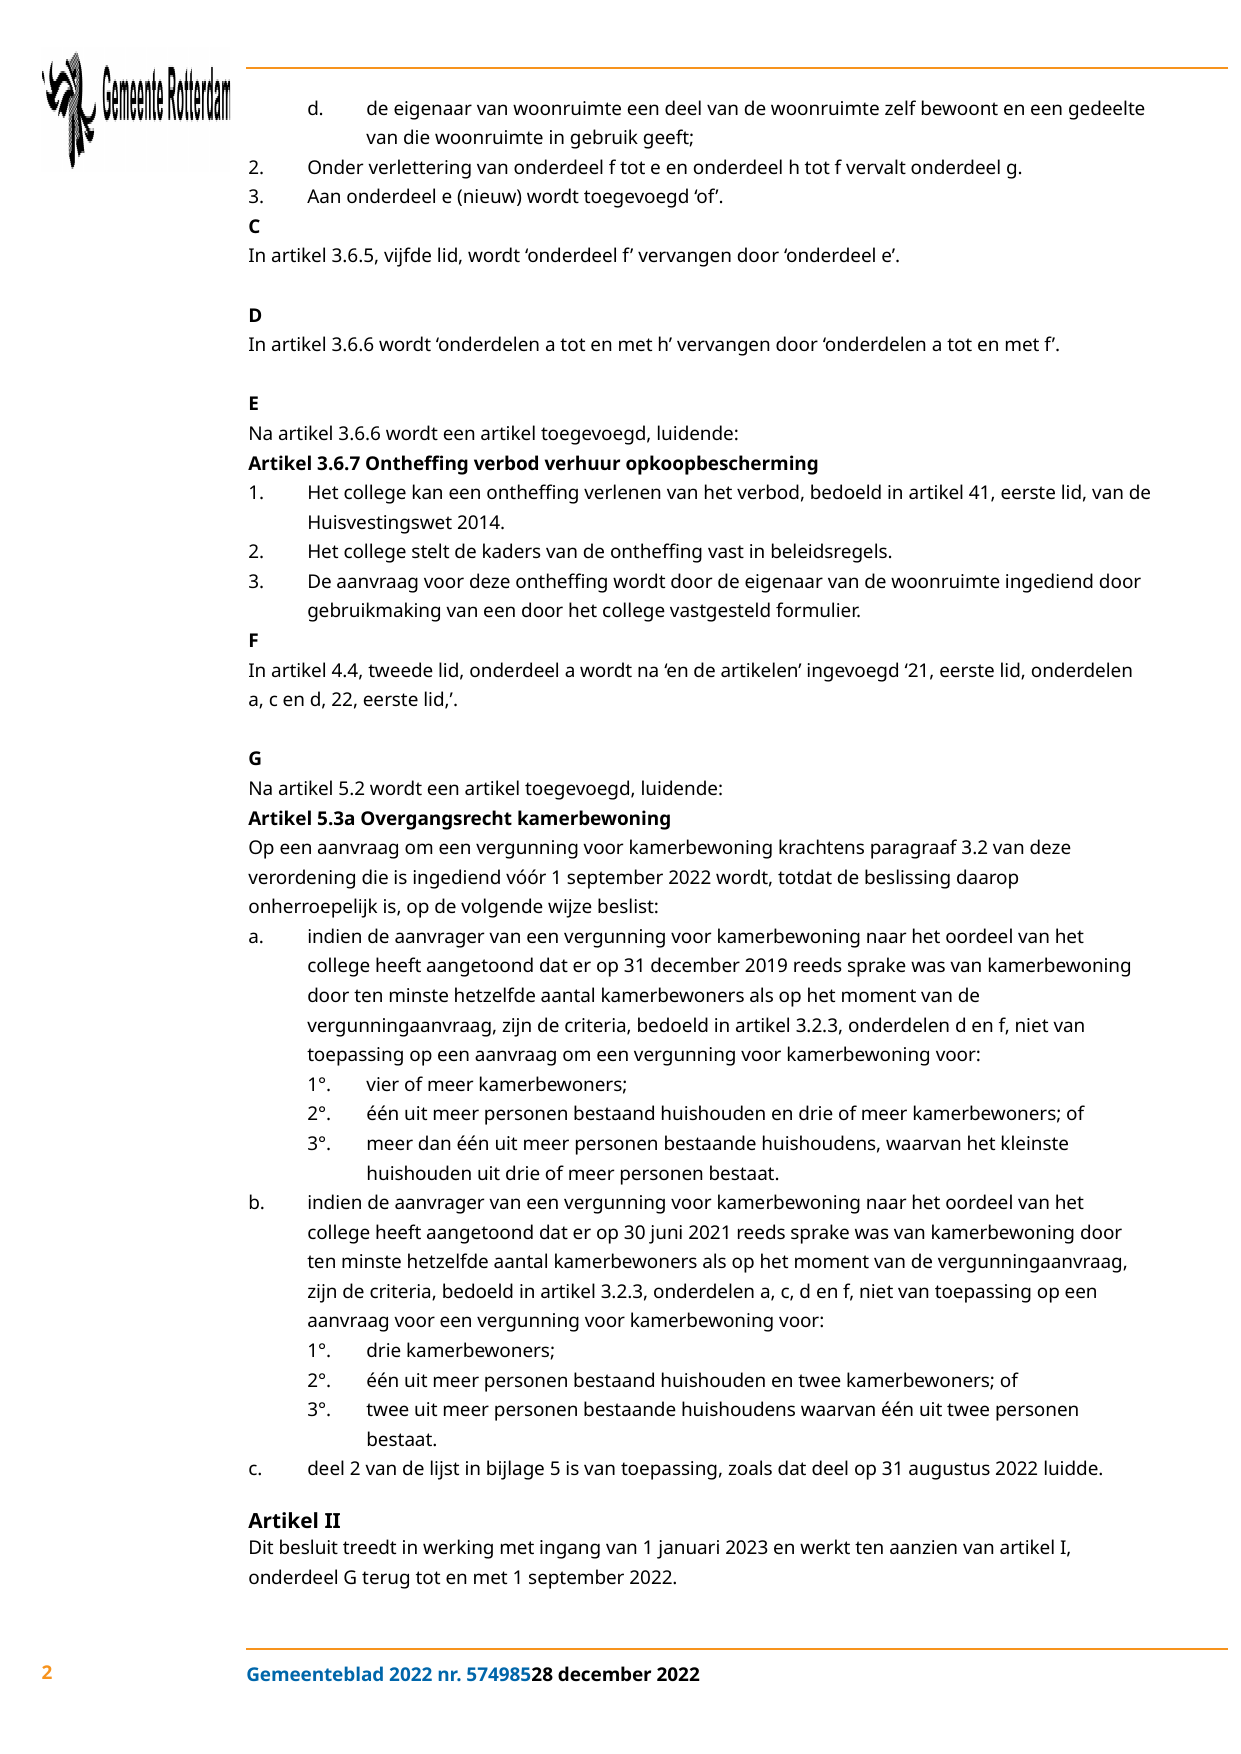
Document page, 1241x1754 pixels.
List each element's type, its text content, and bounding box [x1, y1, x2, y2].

list meer dan één uit meer personen bestaande huishoudens, waarvan het kleinste huishouden uit drie of meer personen bestaat. [307, 1130, 1152, 1186]
list één uit meer personen bestaand huishouden en drie of meer kamerbewoners; of [307, 1101, 1152, 1126]
list drie kamerbewoners; [307, 1337, 1152, 1363]
list deel 2 van de lijst in bijlage 5 is van toepassing, zoals dat deel op 31 augustus 2022 luidde. [248, 1456, 1152, 1481]
list de eigenaar van woonruimte een deel van de woonruimte zelf bewoont en een gedeelte van die woonruimte in gebruik geeft; [307, 95, 1152, 150]
list Onder verlettering van onderdeel f tot e en onderdeel h tot f vervalt onderdeel g. [248, 154, 1152, 180]
text Na artikel 3.6.6 wordt een artikel toegevoegd, luidende: [248, 420, 1152, 446]
list één uit meer personen bestaand huishouden en twee kamerbewoners; of [307, 1367, 1152, 1393]
text Artikel II [248, 1506, 1152, 1534]
text C [248, 213, 1152, 239]
list De aanvraag voor deze ontheffing wordt door de eigenaar van de woonruimte ingediend door gebruikmaking van een door het college vastgesteld formulier. [248, 568, 1152, 623]
text Op een aanvraag om een vergunning voor kamerbewoning krachtens paragraaf 3.2 van deze verordening die is ingediend vóór 1 september 2022 wordt, totdat de beslissing daarop onherroepelijk is, op de volgende wijze beslist: [248, 834, 1152, 919]
list indien de aanvrager van een vergunning voor kamerbewoning naar het oordeel van het college heeft aangetoond dat er op 31 december 2019 reeds sprake was van kamerbewoning door ten minste hetzelfde aantal kamerbewoners als op het moment van de vergunningaanvraag, zijn de criteria, bedoeld in artikel 3.2.3, onderdelen d en f, niet van toepassing op een aanvraag om een vergunning voor kamerbewoning voor: [248, 923, 1152, 1067]
text Artikel 3.6.7 Ontheffing verbod verhuur opkoopbescherming [248, 450, 1152, 476]
list Aan onderdeel e (nieuw) wordt toegevoegd ‘of’. [248, 183, 1152, 209]
text In artikel 3.6.6 wordt ‘onderdelen a tot en met h’ vervangen door ‘onderdelen a tot en met f’. [248, 331, 1152, 357]
text Na artikel 5.2 wordt een artikel toegevoegd, luidende: [248, 775, 1152, 801]
text D [248, 302, 1152, 328]
picture [41, 47, 231, 172]
list indien de aanvrager van een vergunning voor kamerbewoning naar het oordeel van het college heeft aangetoond dat er op 30 juni 2021 reeds sprake was van kamerbewoning door ten minste hetzelfde aantal kamerbewoners als op het moment van de vergunningaanvraag, zijn de criteria, bedoeld in artikel 3.2.3, onderdelen a, c, d en f, niet van toepassing op een aanvraag voor een vergunning voor kamerbewoning voor: [248, 1189, 1152, 1333]
text G [248, 746, 1152, 771]
list vier of meer kamerbewoners; [307, 1071, 1152, 1097]
text F [248, 627, 1152, 653]
list twee uit meer personen bestaande huishoudens waarvan één uit twee personen bestaat. [307, 1396, 1152, 1452]
list Het college stelt de kaders van de ontheffing vast in beleidsregels. [248, 538, 1152, 564]
text In artikel 4.4, tweede lid, onderdeel a wordt na ‘en de artikelen’ ingevoegd ‘21, eerste lid, onderdelen a, c en d, 22, eerste lid,’. [248, 657, 1152, 712]
text In artikel 3.6.5, vijfde lid, wordt ‘onderdeel f’ vervangen door ‘onderdeel e’. [248, 243, 1152, 268]
text Artikel 5.3a Overgangsrecht kamerbewoning [248, 805, 1152, 831]
text Dit besluit treedt in werking met ingang van 1 januari 2023 en werkt ten aanzien van artikel I, onderdeel G terug tot en met 1 september 2022. [248, 1534, 1152, 1590]
text E [248, 391, 1152, 416]
list Het college kan een ontheffing verlenen van het verbod, bedoeld in artikel 41, eerste lid, van de Huisvestingswet 2014. [248, 479, 1152, 535]
